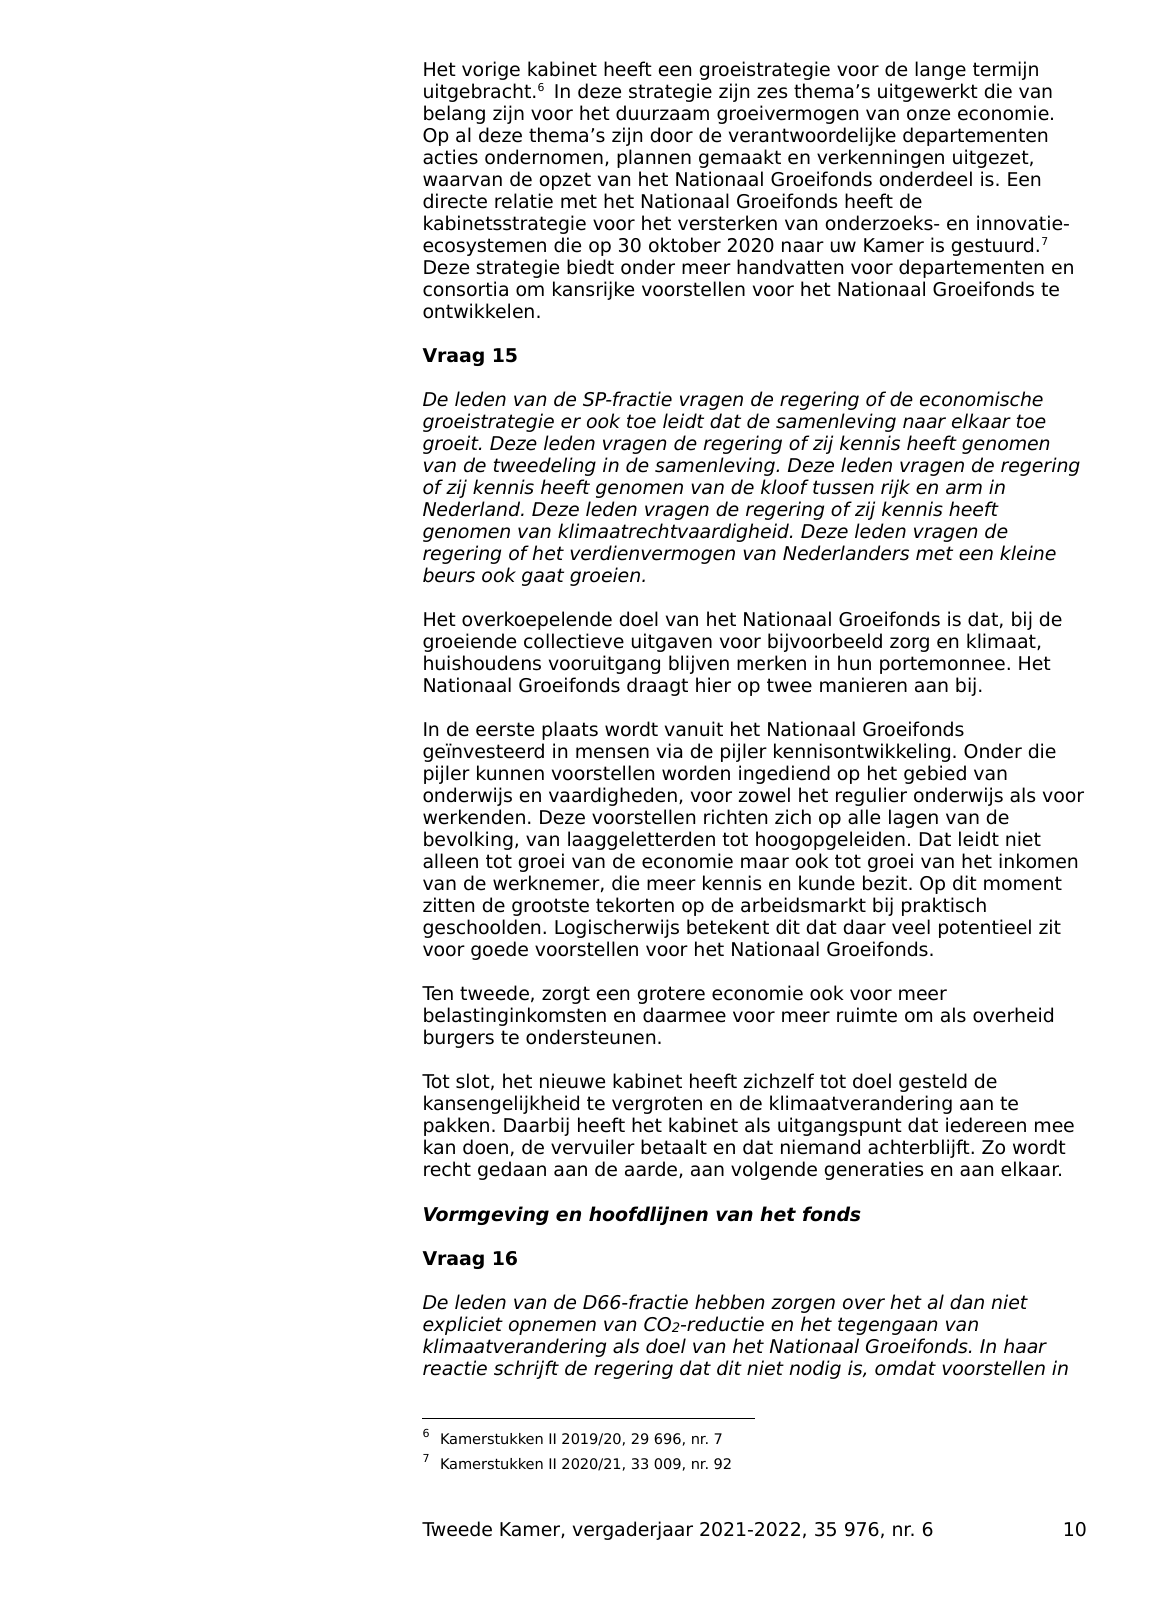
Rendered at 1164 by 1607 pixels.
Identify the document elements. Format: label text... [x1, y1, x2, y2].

subtitle Vormgeving en hoofdlijnen van het fonds [422, 1203, 1087, 1225]
text Tot slot, het nieuwe kabinet heeft zichzelf tot doel gesteld de kansengelijkheid te vergroten en de klimaatverandering aan te pakken. Daarbij heeft het kabinet als uitgangspunt dat iedereen mee kan doen, de vervuiler betaalt en dat niemand achterblijft. Zo wordt recht gedaan aan de aarde, aan volgende generaties en aan elkaar. [422, 1071, 1087, 1181]
text Het vorige kabinet heeft een groeistrategie voor de lange termijn uitgebracht. In deze strategie zijn zes thema’s uitgewerkt die van belang zijn voor het duurzaam groeivermogen van onze economie. Op al deze thema’s zijn door de verantwoordelijke departementen acties ondernomen, plannen gemaakt en verkenningen uitgezet, waarvan de opzet van het Nationaal Groeifonds onderdeel is. Een directe relatie met het Nationaal Groeifonds heeft de kabinetsstrategie voor het versterken van onderzoeks- en innovatie-ecosystemen die op 30 oktober 2020 naar uw Kamer is gestuurd. Deze strategie biedt onder meer handvatten voor departementen en consortia om kansrijke voorstellen voor het Nationaal Groeifonds te ontwikkelen. [422, 59, 1087, 323]
text De leden van de D66-fractie hebben zorgen over het al dan niet expliciet opnemen van CO2-reductie en het tegengaan van klimaatverandering als doel van het Nationaal Groeifonds. In haar reactie schrijft de regering dat dit niet nodig is, omdat voorstellen in [422, 1292, 1087, 1380]
subtitle Vraag 15 [422, 345, 1087, 367]
text Kamerstukken II 2019/20, 29 696, nr. 7 [422, 1427, 1087, 1449]
text Het overkoepelende doel van het Nationaal Groeifonds is dat, bij de groeiende collectieve uitgaven voor bijvoorbeeld zorg en klimaat, huishoudens vooruitgang blijven merken in hun portemonnee. Het Nationaal Groeifonds draagt hier op twee manieren aan bij. [422, 609, 1087, 697]
text De leden van de SP-fractie vragen de regering of de economische groeistrategie er ook toe leidt dat de samenleving naar elkaar toe groeit. Deze leden vragen de regering of zij kennis heeft genomen van de tweedeling in de samenleving. Deze leden vragen de regering of zij kennis heeft genomen van de kloof tussen rijk en arm in Nederland. Deze leden vragen de regering of zij kennis heeft genomen van klimaatrechtvaardigheid. Deze leden vragen de regering of het verdienvermogen van Nederlanders met een kleine beurs ook gaat groeien. [422, 389, 1087, 587]
text Kamerstukken II 2020/21, 33 009, nr. 92 [422, 1452, 1087, 1474]
text Ten tweede, zorgt een grotere economie ook voor meer belastinginkomsten en daarmee voor meer ruimte om als overheid burgers te ondersteunen. [422, 983, 1087, 1049]
subtitle Vraag 16 [422, 1248, 1087, 1269]
text In de eerste plaats wordt vanuit het Nationaal Groeifonds geïnvesteerd in mensen via de pijler kennisontwikkeling. Onder die pijler kunnen voorstellen worden ingediend op het gebied van onderwijs en vaardigheden, voor zowel het regulier onderwijs als voor werkenden. Deze voorstellen richten zich op alle lagen van de bevolking, van laaggeletterden tot hoogopgeleiden. Dat leidt niet alleen tot groei van de economie maar ook tot groei van het inkomen van de werknemer, die meer kennis en kunde bezit. Op dit moment zitten de grootste tekorten op de arbeidsmarkt bij praktisch geschoolden. Logischerwijs betekent dit dat daar veel potentieel zit voor goede voorstellen voor het Nationaal Groeifonds. [422, 719, 1087, 961]
